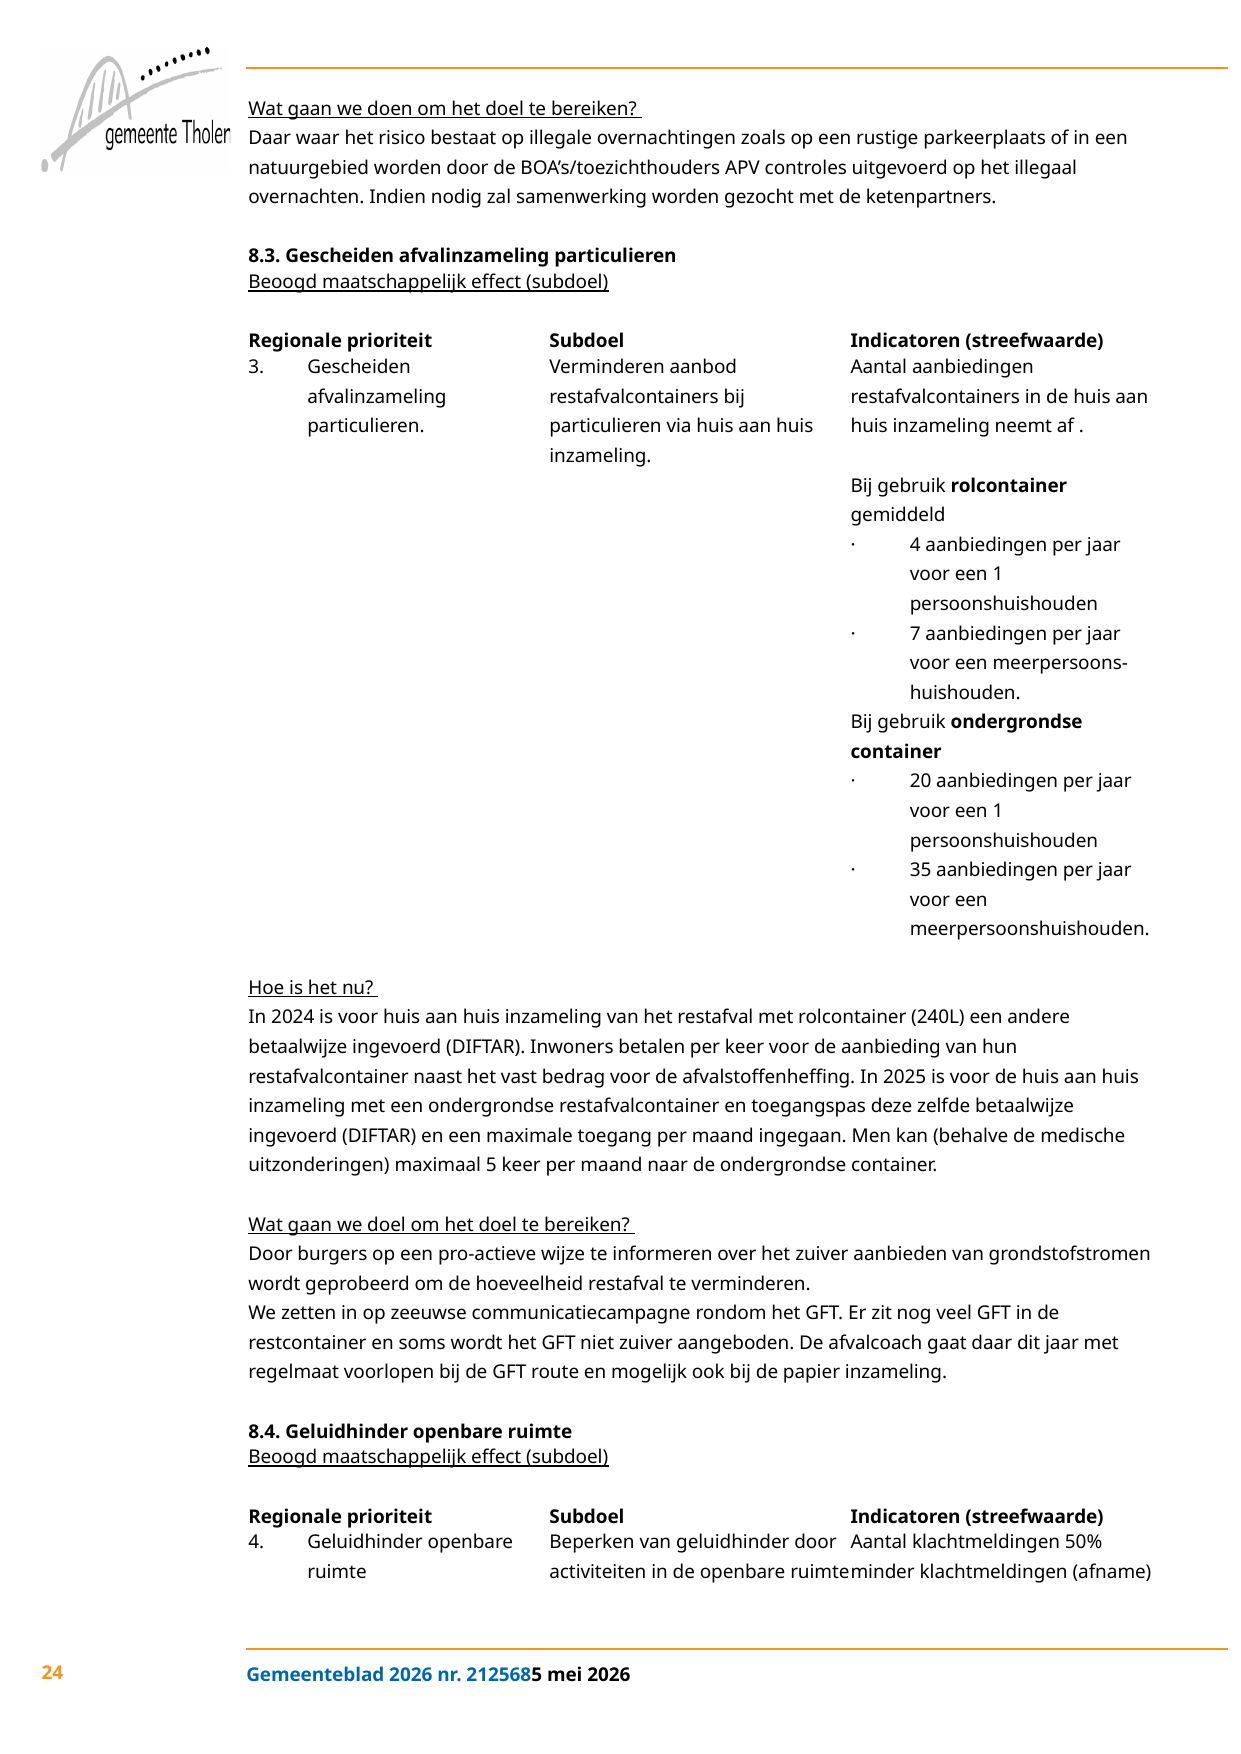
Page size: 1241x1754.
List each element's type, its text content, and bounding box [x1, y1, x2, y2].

text We zetten in op zeeuwse communicatiecampagne rondom het GFT. Er zit nog veel GFT in de restcontainer en soms wordt het GFT niet zuiver aangeboden. De afvalcoach gaat daar dit jaar met regelmaat voorlopen bij de GFT route en mogelijk ook bij de papier inzameling. [248, 1299, 1152, 1384]
text Door burgers op een pro-actieve wijze te informeren over het zuiver aanbieden van grondstofstromen wordt geprobeerd om de hoeveelheid restafval te verminderen. [248, 1240, 1152, 1296]
table_cell Beperken van geluidhinder door activiteiten in de openbare ruimte [549, 1529, 850, 1584]
table_cell Aantal klachtmeldingen 50% minder klachtmeldingen (afname) [850, 1529, 1152, 1584]
text Daar waar het risico bestaat op illegale overnachtingen zoals op een rustige parkeerplaats of in een natuurgebied worden door de BOA’s/toezichthouders APV controles uitgevoerd op het illegaal overnachten. Indien nodig zal samenwerking worden gezocht met de ketenpartners. [248, 124, 1152, 209]
text Beoogd maatschappelijk effect (subdoel) [248, 1443, 1152, 1469]
table_header Indicatoren (streefwaarde) [850, 1503, 1152, 1528]
text 8.3. Gescheiden afvalinzameling particulieren [248, 243, 1152, 268]
table_cell Gescheiden afvalinzameling particulieren. [248, 354, 549, 941]
table_header Regionale prioriteit [248, 328, 549, 353]
text In 2024 is voor huis aan huis inzameling van het restafval met rolcontainer (240L) een andere betaalwijze ingevoerd (DIFTAR). Inwoners betalen per keer voor de aanbieding van hun restafvalcontainer naast het vast bedrag voor de afvalstoffenheffing. In 2025 is voor de huis aan huis inzameling met een ondergrondse restafvalcontainer en toegangspas deze zelfde betaalwijze ingevoerd (DIFTAR) en een maximale toegang per maand ingegaan. Men kan (behalve de medische uitzonderingen) maximaal 5 keer per maand naar de ondergrondse container. [248, 1004, 1152, 1177]
text Hoe is het nu? [248, 974, 1152, 1000]
text Wat gaan we doen om het doel te bereiken? [248, 95, 1152, 121]
table_header Indicatoren (streefwaarde) [850, 328, 1152, 353]
picture [41, 47, 231, 172]
table_cell Verminderen aanbod restafvalcontainers bij particulieren via huis aan huis inzameling. [549, 354, 850, 941]
table_header Regionale prioriteit [248, 1503, 549, 1528]
table_header Subdoel [549, 328, 850, 353]
table_cell Aantal aanbiedingen restafvalcontainers in de huis aan huis inzameling neemt af . Bij gebruik rolcontainer gemiddeld 4 aanbiedingen per jaar voor een 1 persoonshuishouden 7 aanbiedingen per jaar voor een meerpersoons- huishouden. Bij gebruik ondergrondse container 20 aanbiedingen per jaar voor een 1 persoonshuishouden 35 aanbiedingen per jaar voor een meerpersoonshuishouden. [850, 354, 1152, 941]
table_cell Geluidhinder openbare ruimte [248, 1529, 549, 1584]
text Wat gaan we doel om het doel te bereiken? [248, 1211, 1152, 1236]
table_header Subdoel [549, 1503, 850, 1528]
text Beoogd maatschappelijk effect (subdoel) [248, 268, 1152, 294]
text 8.4. Geluidhinder openbare ruimte [248, 1418, 1152, 1443]
